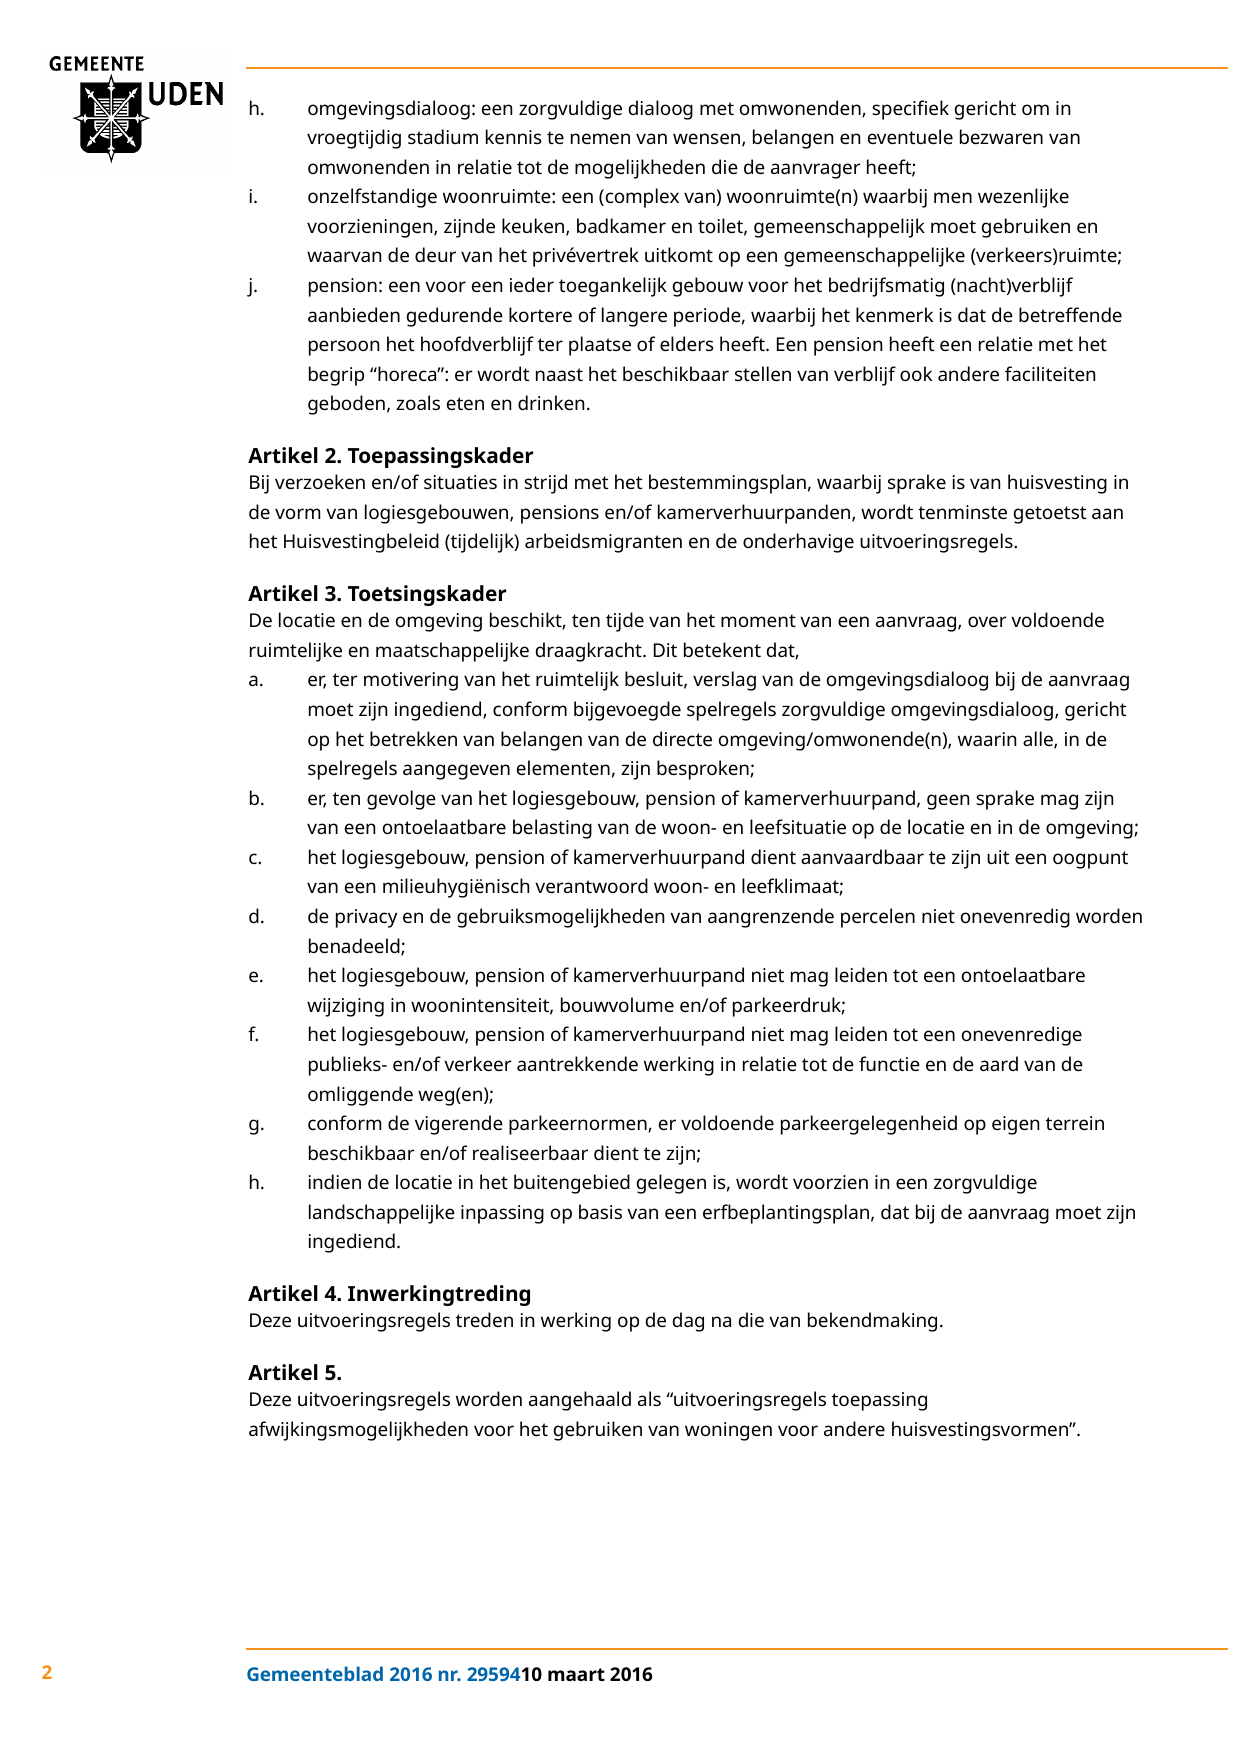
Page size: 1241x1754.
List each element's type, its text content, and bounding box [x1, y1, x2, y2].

text Artikel 5. [248, 1358, 1152, 1386]
list onzelfstandige woonruimte: een (complex van) woonruimte(n) waarbij men wezenlijke voorzieningen, zijnde keuken, badkamer en toilet, gemeenschappelijk moet gebruiken en waarvan de deur van het privévertrek uitkomt op een gemeenschappelijke (verkeers)ruimte; [248, 183, 1152, 268]
list er, ten gevolge van het logiesgebouw, pension of kamerverhuurpand, geen sprake mag zijn van een ontoelaatbare belasting van de woon- en leefsituatie op de locatie en in de omgeving; [248, 785, 1152, 840]
text Artikel 3. Toetsingskader [248, 579, 1152, 607]
list het logiesgebouw, pension of kamerverhuurpand niet mag leiden tot een onevenredige publieks- en/of verkeer aantrekkende werking in relatie tot de functie en de aard van de omliggende weg(en); [248, 1022, 1152, 1107]
picture [41, 47, 231, 172]
list het logiesgebouw, pension of kamerverhuurpand niet mag leiden tot een ontoelaatbare wijziging in woonintensiteit, bouwvolume en/of parkeerdruk; [248, 962, 1152, 1018]
text Deze uitvoeringsregels treden in werking op de dag na die van bekendmaking. [248, 1308, 1152, 1333]
list het logiesgebouw, pension of kamerverhuurpand dient aanvaardbaar te zijn uit een oogpunt van een milieuhygiënisch verantwoord woon- en leefklimaat; [248, 844, 1152, 899]
list indien de locatie in het buitengebied gelegen is, wordt voorzien in een zorgvuldige landschappelijke inpassing op basis van een erfbeplantingsplan, dat bij de aanvraag moet zijn ingediend. [248, 1169, 1152, 1254]
text Bij verzoeken en/of situaties in strijd met het bestemmingsplan, waarbij sprake is van huisvesting in de vorm van logiesgebouwen, pensions en/of kamerverhuurpanden, wordt tenminste getoetst aan het Huisvestingbeleid (tijdelijk) arbeidsmigranten en de onderhavige uitvoeringsregels. [248, 469, 1152, 554]
list er, ter motivering van het ruimtelijk besluit, verslag van de omgevingsdialoog bij de aanvraag moet zijn ingediend, conform bijgevoegde spelregels zorgvuldige omgevingsdialoog, gericht op het betrekken van belangen van de directe omgeving/omwonende(n), waarin alle, in de spelregels aangegeven elementen, zijn besproken; [248, 667, 1152, 781]
text De locatie en de omgeving beschikt, ten tijde van het moment van een aanvraag, over voldoende ruimtelijke en maatschappelijke draagkracht. Dit betekent dat, [248, 607, 1152, 663]
text Artikel 4. Inwerkingtreding [248, 1279, 1152, 1308]
list omgevingsdialoog: een zorgvuldige dialoog met omwonenden, specifiek gericht om in vroegtijdig stadium kennis te nemen van wensen, belangen en eventuele bezwaren van omwonenden in relatie tot de mogelijkheden die de aanvrager heeft; [248, 95, 1152, 180]
list pension: een voor een ieder toegankelijk gebouw voor het bedrijfsmatig (nacht)verblijf aanbieden gedurende kortere of langere periode, waarbij het kenmerk is dat de betreffende persoon het hoofdverblijf ter plaatse of elders heeft. Een pension heeft een relatie met het begrip “horeca”: er wordt naast het beschikbaar stellen van verblijf ook andere faciliteiten geboden, zoals eten en drinken. [248, 272, 1152, 416]
text Artikel 2. Toepassingskader [248, 441, 1152, 469]
text Deze uitvoeringsregels worden aangehaald als “uitvoeringsregels toepassing afwijkingsmogelijkheden voor het gebruiken van woningen voor andere huisvestingsvormen”. [248, 1386, 1152, 1442]
list conform de vigerende parkeernormen, er voldoende parkeergelegenheid op eigen terrein beschikbaar en/of realiseerbaar dient te zijn; [248, 1110, 1152, 1166]
list de privacy en de gebruiksmogelijkheden van aangrenzende percelen niet onevenredig worden benadeeld; [248, 903, 1152, 959]
